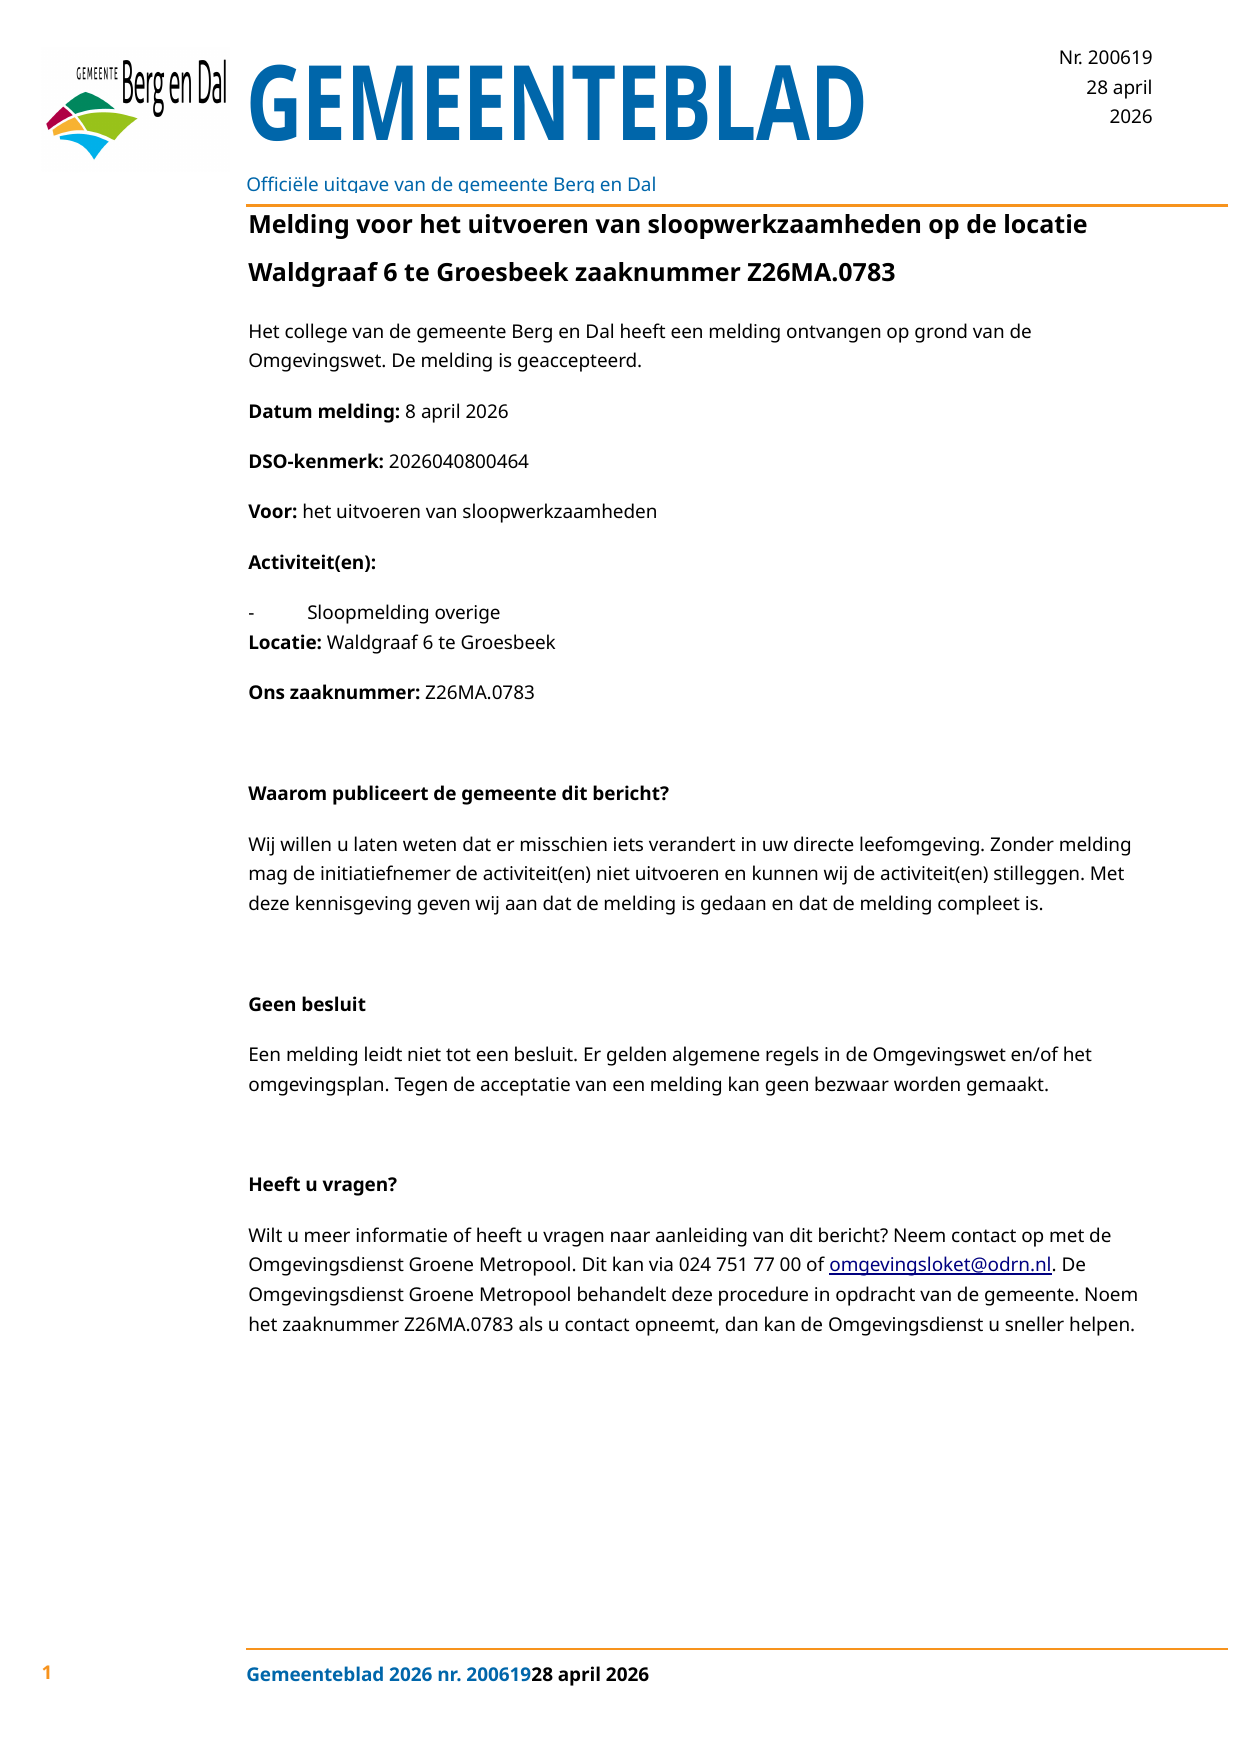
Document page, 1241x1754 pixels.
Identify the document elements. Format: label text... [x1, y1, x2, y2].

text Wilt u meer informatie of heeft u vragen naar aanleiding van dit bericht? Neem contact op met de Omgevingsdienst Groene Metropool. Dit kan via 024 751 77 00 of omgevingsloket@odrn.nl. De Omgevingsdienst Groene Metropool behandelt deze procedure in opdracht van de gemeente. Noem het zaaknummer Z26MA.0783 als u contact opneemt, dan kan de Omgevingsdienst u sneller helpen. [248, 1222, 1152, 1337]
text Voor: het uitvoeren van sloopwerkzaamheden [248, 499, 1152, 524]
list Sloopmelding overige [248, 599, 1152, 625]
text Geen besluit [248, 991, 1152, 1017]
text Melding voor het uitvoeren van sloopwerkzaamheden op de locatie Waldgraaf 6 te Groesbeek zaaknummer Z26MA.0783 [248, 207, 1152, 288]
text Waarom publiceert de gemeente dit bericht? [248, 780, 1152, 806]
text Activiteit(en): [248, 549, 1152, 575]
text Wij willen u laten weten dat er misschien iets verandert in uw directe leefomgeving. Zonder melding mag de initiatiefnemer de activiteit(en) niet uitvoeren en kunnen wij de activiteit(en) stilleggen. Met deze kennisgeving geven wij aan dat de melding is gedaan en dat de melding compleet is. [248, 831, 1152, 916]
text Een melding leidt niet tot een besluit. Er gelden algemene regels in de Omgevingswet en/of het omgevingsplan. Tegen de acceptatie van een melding kan geen bezwaar worden gemaakt. [248, 1041, 1152, 1097]
text Heeft u vragen? [248, 1172, 1152, 1197]
text Ons zaaknummer: Z26MA.0783 [248, 679, 1152, 705]
text Locatie: Waldgraaf 6 te Groesbeek [248, 629, 1152, 655]
text Het college van de gemeente Berg en Dal heeft een melding ontvangen op grond van de Omgevingswet. De melding is geaccepteerd. [248, 318, 1152, 373]
picture [41, 47, 231, 172]
text DSO-kenmerk: 2026040800464 [248, 448, 1152, 474]
text Datum melding: 8 april 2026 [248, 398, 1152, 424]
